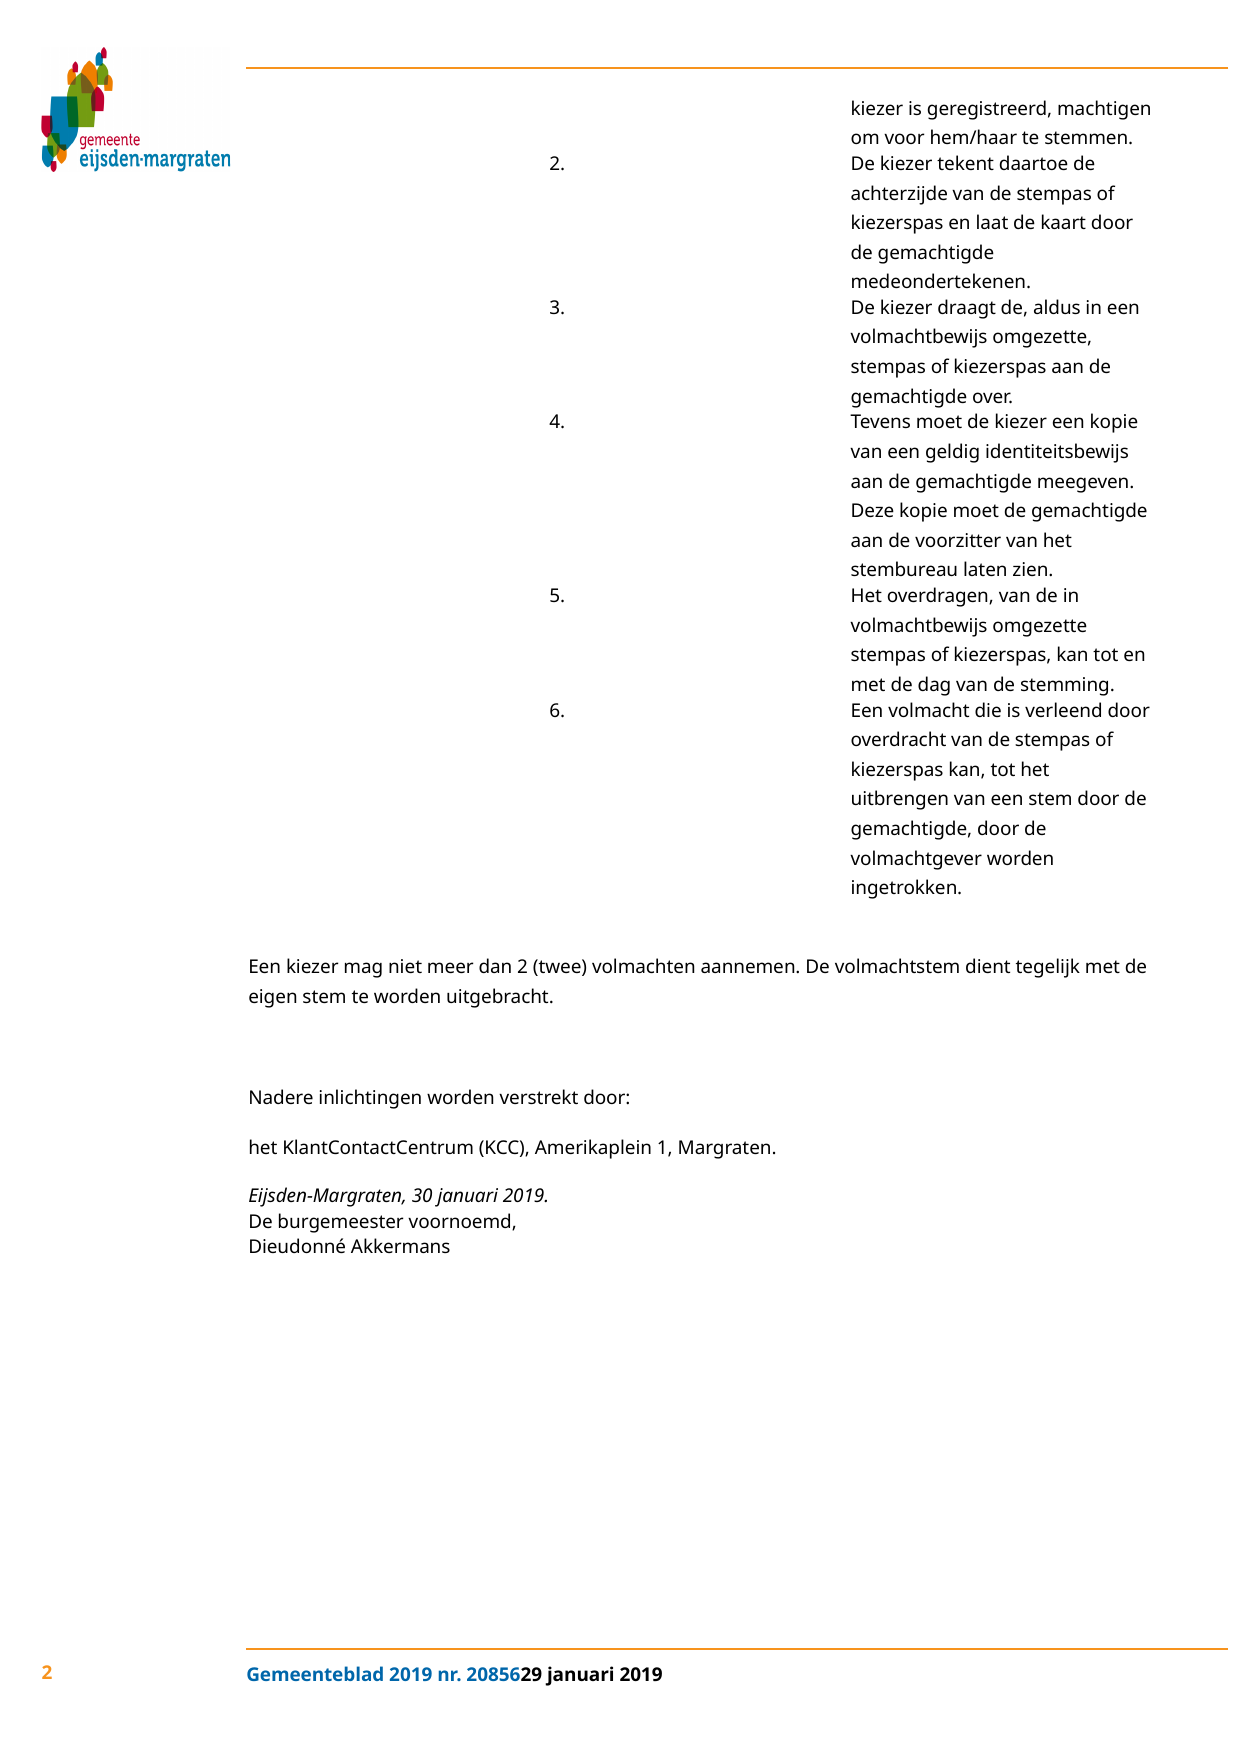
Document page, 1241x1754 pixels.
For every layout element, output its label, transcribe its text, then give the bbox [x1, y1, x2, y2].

table_cell 6. [549, 697, 850, 900]
table_cell De kiezer draagt de, aldus in een volmachtbewijs omgezette, stempas of kiezerspas aan de gemachtigde over. [850, 294, 1152, 409]
table_cell [248, 409, 549, 582]
table_cell [248, 150, 549, 294]
text Eijsden-Margraten, 30 januari 2019. [248, 1182, 1152, 1208]
table_cell [248, 697, 549, 900]
table_cell Een volmacht die is verleend door overdracht van de stempas of kiezerspas kan, tot het uitbrengen van een stem door de gemachtigde, door de volmachtgever worden ingetrokken. [850, 697, 1152, 900]
text De burgemeester voornoemd, [248, 1208, 1152, 1234]
table_cell 4. [549, 409, 850, 582]
picture [41, 47, 231, 172]
table_cell [248, 294, 549, 409]
table_cell [248, 95, 549, 150]
table_cell 2. [549, 150, 850, 294]
table_cell 3. [549, 294, 850, 409]
table_cell De kiezer tekent daartoe de achterzijde van de stempas of kiezerspas en laat de kaart door de gemachtigde medeondertekenen. [850, 150, 1152, 294]
text het KlantContactCentrum (KCC), Amerikaplein 1, Margraten. [248, 1134, 1152, 1160]
table_cell kiezer is geregistreerd, machtigen om voor hem/haar te stemmen. [850, 95, 1152, 150]
table_cell Tevens moet de kiezer een kopie van een geldig identiteitsbewijs aan de gemachtigde meegeven. Deze kopie moet de gemachtigde aan de voorzitter van het stembureau laten zien. [850, 409, 1152, 582]
table_cell [248, 582, 549, 697]
table_cell 5. [549, 582, 850, 697]
text Een kiezer mag niet meer dan 2 (twee) volmachten aannemen. De volmachtstem dient tegelijk met de eigen stem te worden uitgebracht. [248, 954, 1152, 1009]
table_cell Het overdragen, van de in volmachtbewijs omgezette stempas of kiezerspas, kan tot en met de dag van de stemming. [850, 582, 1152, 697]
text Dieudonné Akkermans [248, 1234, 1152, 1259]
table_cell [549, 95, 850, 150]
text Nadere inlichtingen worden verstrekt door: [248, 1084, 1152, 1110]
